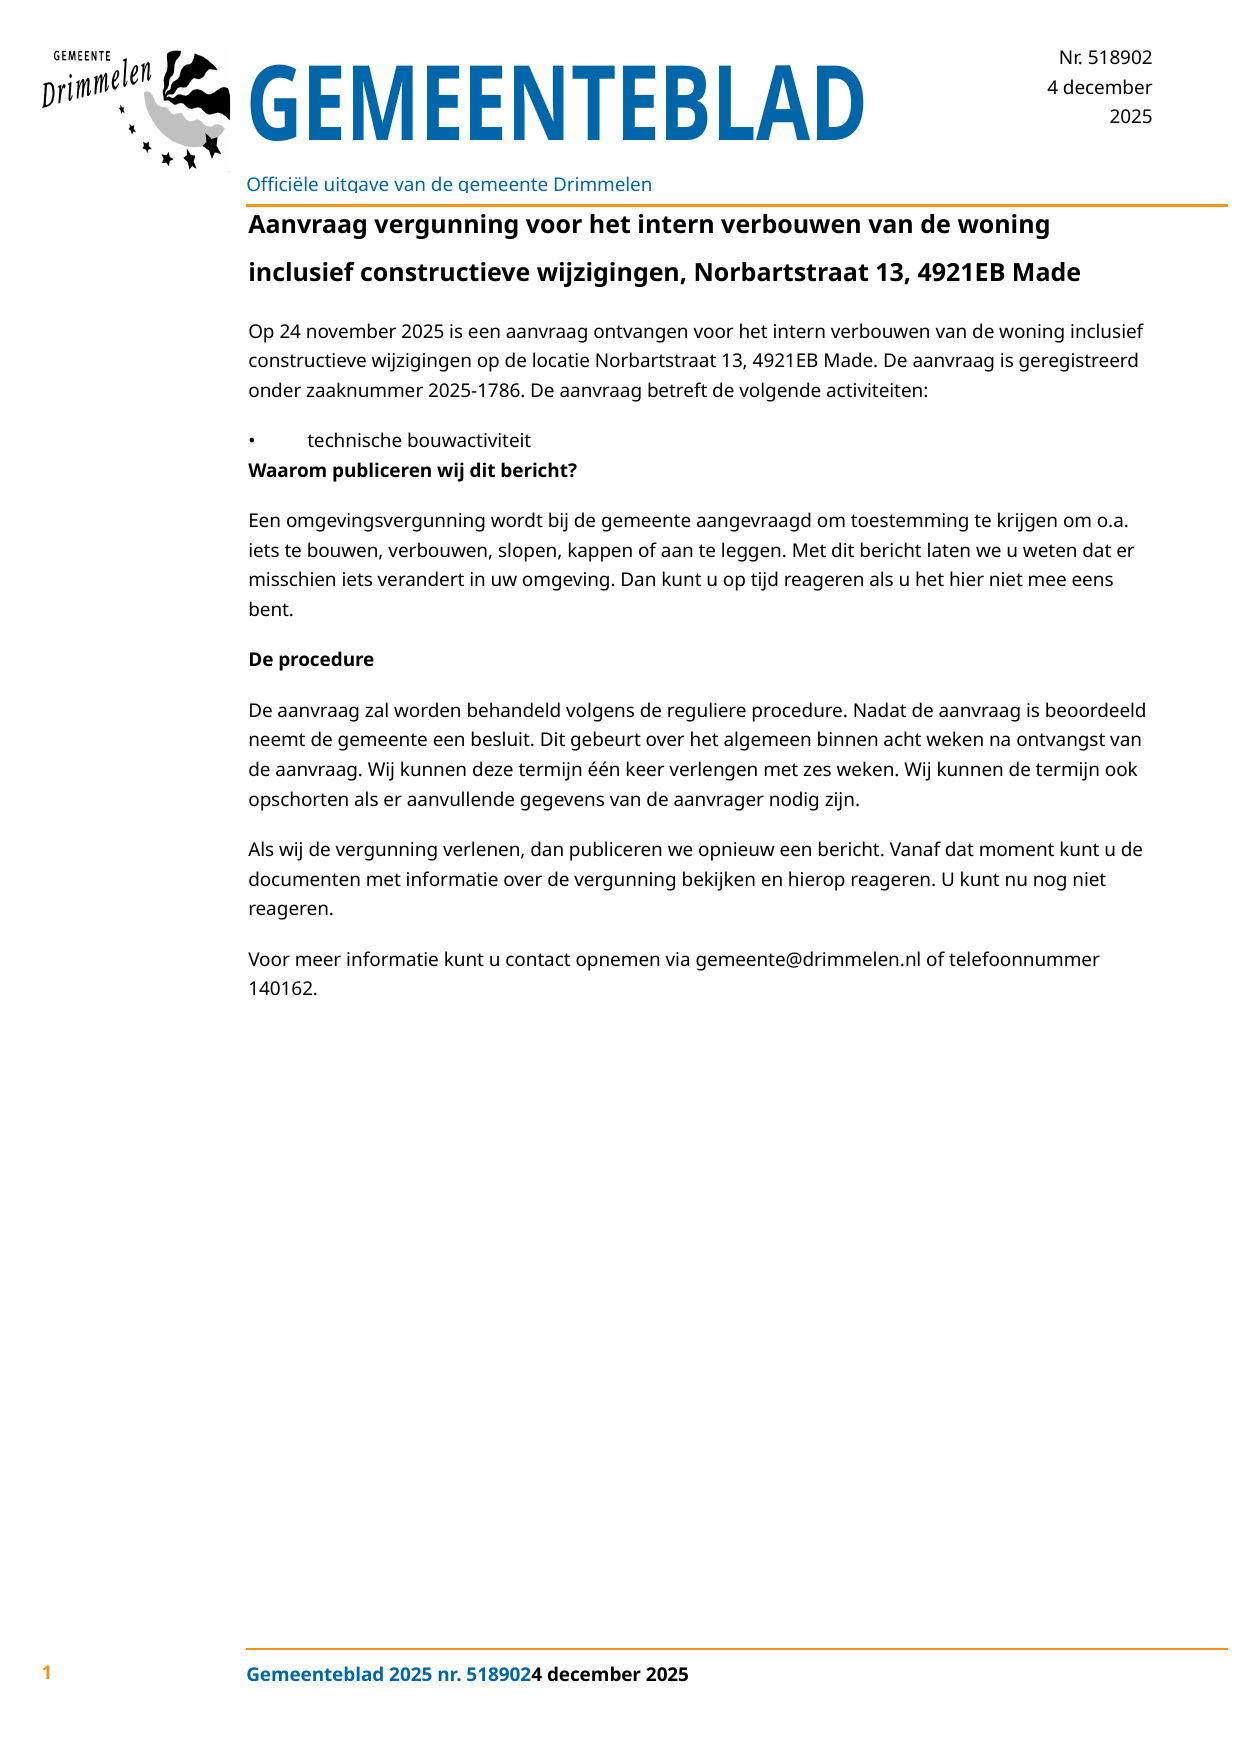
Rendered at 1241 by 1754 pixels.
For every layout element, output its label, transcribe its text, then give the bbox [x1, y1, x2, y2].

text Een omgevingsvergunning wordt bij de gemeente aangevraagd om toestemming te krijgen om o.a. iets te bouwen, verbouwen, slopen, kappen of aan te leggen. Met dit bericht laten we u weten dat er misschien iets verandert in uw omgeving. Dan kunt u op tijd reageren als u het hier niet mee eens bent. [248, 507, 1152, 622]
text Op 24 november 2025 is een aanvraag ontvangen voor het intern verbouwen van de woning inclusief constructieve wijzigingen op de locatie Norbartstraat 13, 4921EB Made. De aanvraag is geregistreerd onder zaaknummer 2025-1786. De aanvraag betreft de volgende activiteiten: [248, 318, 1152, 403]
text Waarom publiceren wij dit bericht? [248, 457, 1152, 483]
text De aanvraag zal worden behandeld volgens de reguliere procedure. Nadat de aanvraag is beoordeeld neemt de gemeente een besluit. Dit gebeurt over het algemeen binnen acht weken na ontvangst van de aanvraag. Wij kunnen deze termijn één keer verlengen met zes weken. Wij kunnen de termijn ook opschorten als er aanvullende gegevens van de aanvrager nodig zijn. [248, 697, 1152, 812]
list technische bouwactiviteit [248, 427, 1152, 453]
picture [41, 47, 231, 172]
text Als wij de vergunning verlenen, dan publiceren we opnieuw een bericht. Vanaf dat moment kunt u de documenten met informatie over de vergunning bekijken en hierop reageren. U kunt nu nog niet reageren. [248, 836, 1152, 921]
text Aanvraag vergunning voor het intern verbouwen van de woning inclusief constructieve wijzigingen, Norbartstraat 13, 4921EB Made [248, 207, 1152, 288]
text De procedure [248, 647, 1152, 672]
text Voor meer informatie kunt u contact opnemen via gemeente@drimmelen.nl of telefoonnummer 140162. [248, 946, 1152, 1001]
